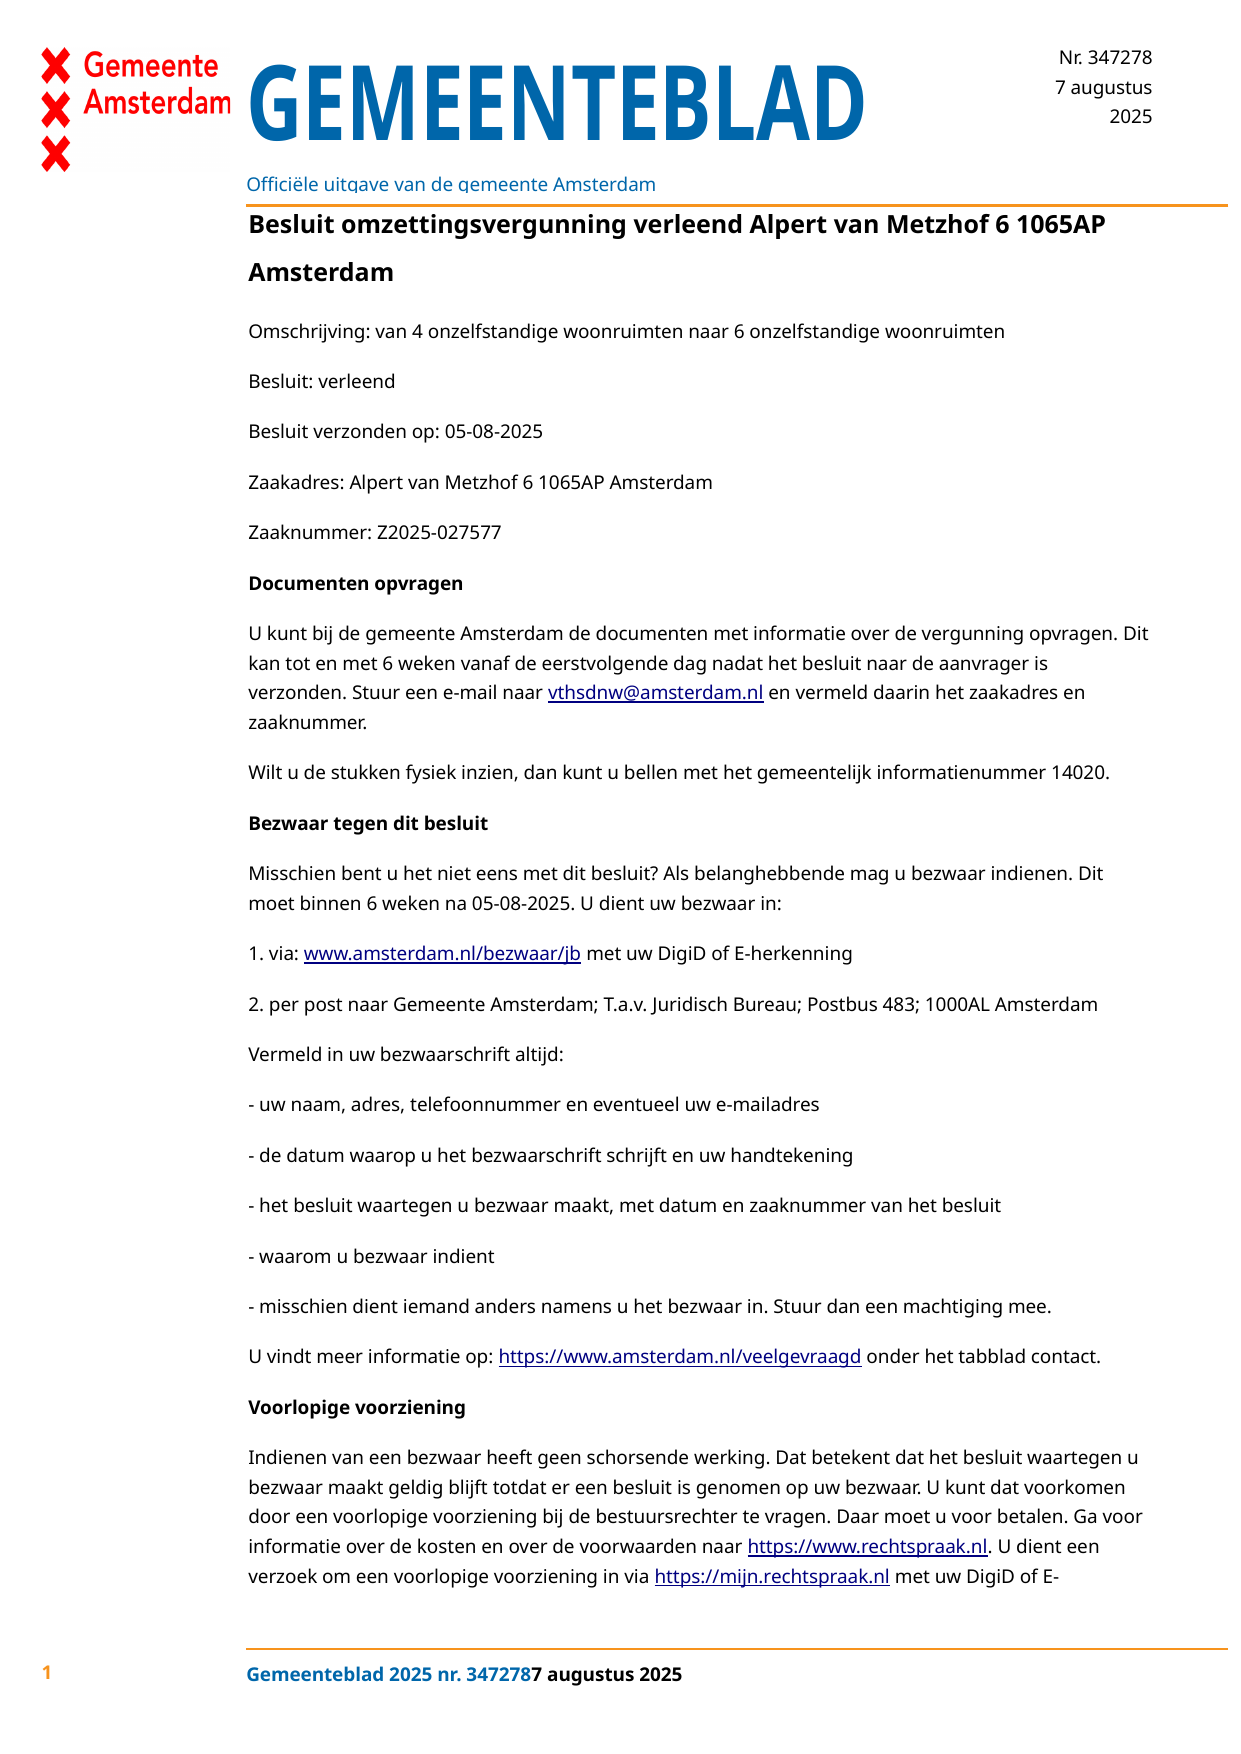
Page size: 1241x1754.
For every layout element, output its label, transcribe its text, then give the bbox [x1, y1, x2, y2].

text - de datum waarop u het bezwaarschrift schrijft en uw handtekening [248, 1142, 1152, 1168]
text Documenten opvragen [248, 570, 1152, 596]
text - misschien dient iemand anders namens u het bezwaar in. Stuur dan een machtiging mee. [248, 1293, 1152, 1319]
text - uw naam, adres, telefoonnummer en eventueel uw e-mailadres [248, 1092, 1152, 1117]
text Zaakadres: Alpert van Metzhof 6 1065AP Amsterdam [248, 469, 1152, 495]
picture [41, 47, 231, 172]
text - waarom u bezwaar indient [248, 1243, 1152, 1269]
text Misschien bent u het niet eens met dit besluit? Als belanghebbende mag u bezwaar indienen. Dit moet binnen 6 weken na 05-08-2025. U dient uw bezwaar in: [248, 860, 1152, 916]
text U vindt meer informatie op: https://www.amsterdam.nl/veelgevraagd onder het tabblad contact. [248, 1344, 1152, 1369]
text Bezwaar tegen dit besluit [248, 810, 1152, 836]
text Besluit omzettingsvergunning verleend Alpert van Metzhof 6 1065AP Amsterdam [248, 207, 1152, 288]
text Voorlopige voorziening [248, 1394, 1152, 1420]
text Besluit verzonden op: 05-08-2025 [248, 419, 1152, 444]
text - het besluit waartegen u bezwaar maakt, met datum en zaaknummer van het besluit [248, 1192, 1152, 1218]
text 1. via: www.amsterdam.nl/bezwaar/jb met uw DigiD of E-herkenning [248, 940, 1152, 966]
text Wilt u de stukken fysiek inzien, dan kunt u bellen met het gemeentelijk informatienummer 14020. [248, 759, 1152, 785]
text Vermeld in uw bezwaarschrift altijd: [248, 1041, 1152, 1067]
text Indienen van een bezwaar heeft geen schorsende werking. Dat betekent dat het besluit waartegen u bezwaar maakt geldig blijft totdat er een besluit is genomen op uw bezwaar. U kunt dat voorkomen door een voorlopige voorziening bij de bestuursrechter te vragen. Daar moet u voor betalen. Ga voor informatie over de kosten en over de voorwaarden naar https://www.rechtspraak.nl. U dient een verzoek om een voorlopige voorziening in via https://mijn.rechtspraak.nl met uw DigiD of E- [248, 1444, 1152, 1589]
text Omschrijving: van 4 onzelfstandige woonruimten naar 6 onzelfstandige woonruimten [248, 318, 1152, 344]
text Zaaknummer: Z2025-027577 [248, 519, 1152, 545]
text Besluit: verleend [248, 368, 1152, 394]
text U kunt bij de gemeente Amsterdam de documenten met informatie over de vergunning opvragen. Dit kan tot en met 6 weken vanaf de eerstvolgende dag nadat het besluit naar de aanvrager is verzonden. Stuur een e-mail naar vthsdnw@amsterdam.nl en vermeld daarin het zaakadres en zaaknummer. [248, 620, 1152, 735]
text 2. per post naar Gemeente Amsterdam; T.a.v. Juridisch Bureau; Postbus 483; 1000AL Amsterdam [248, 991, 1152, 1017]
